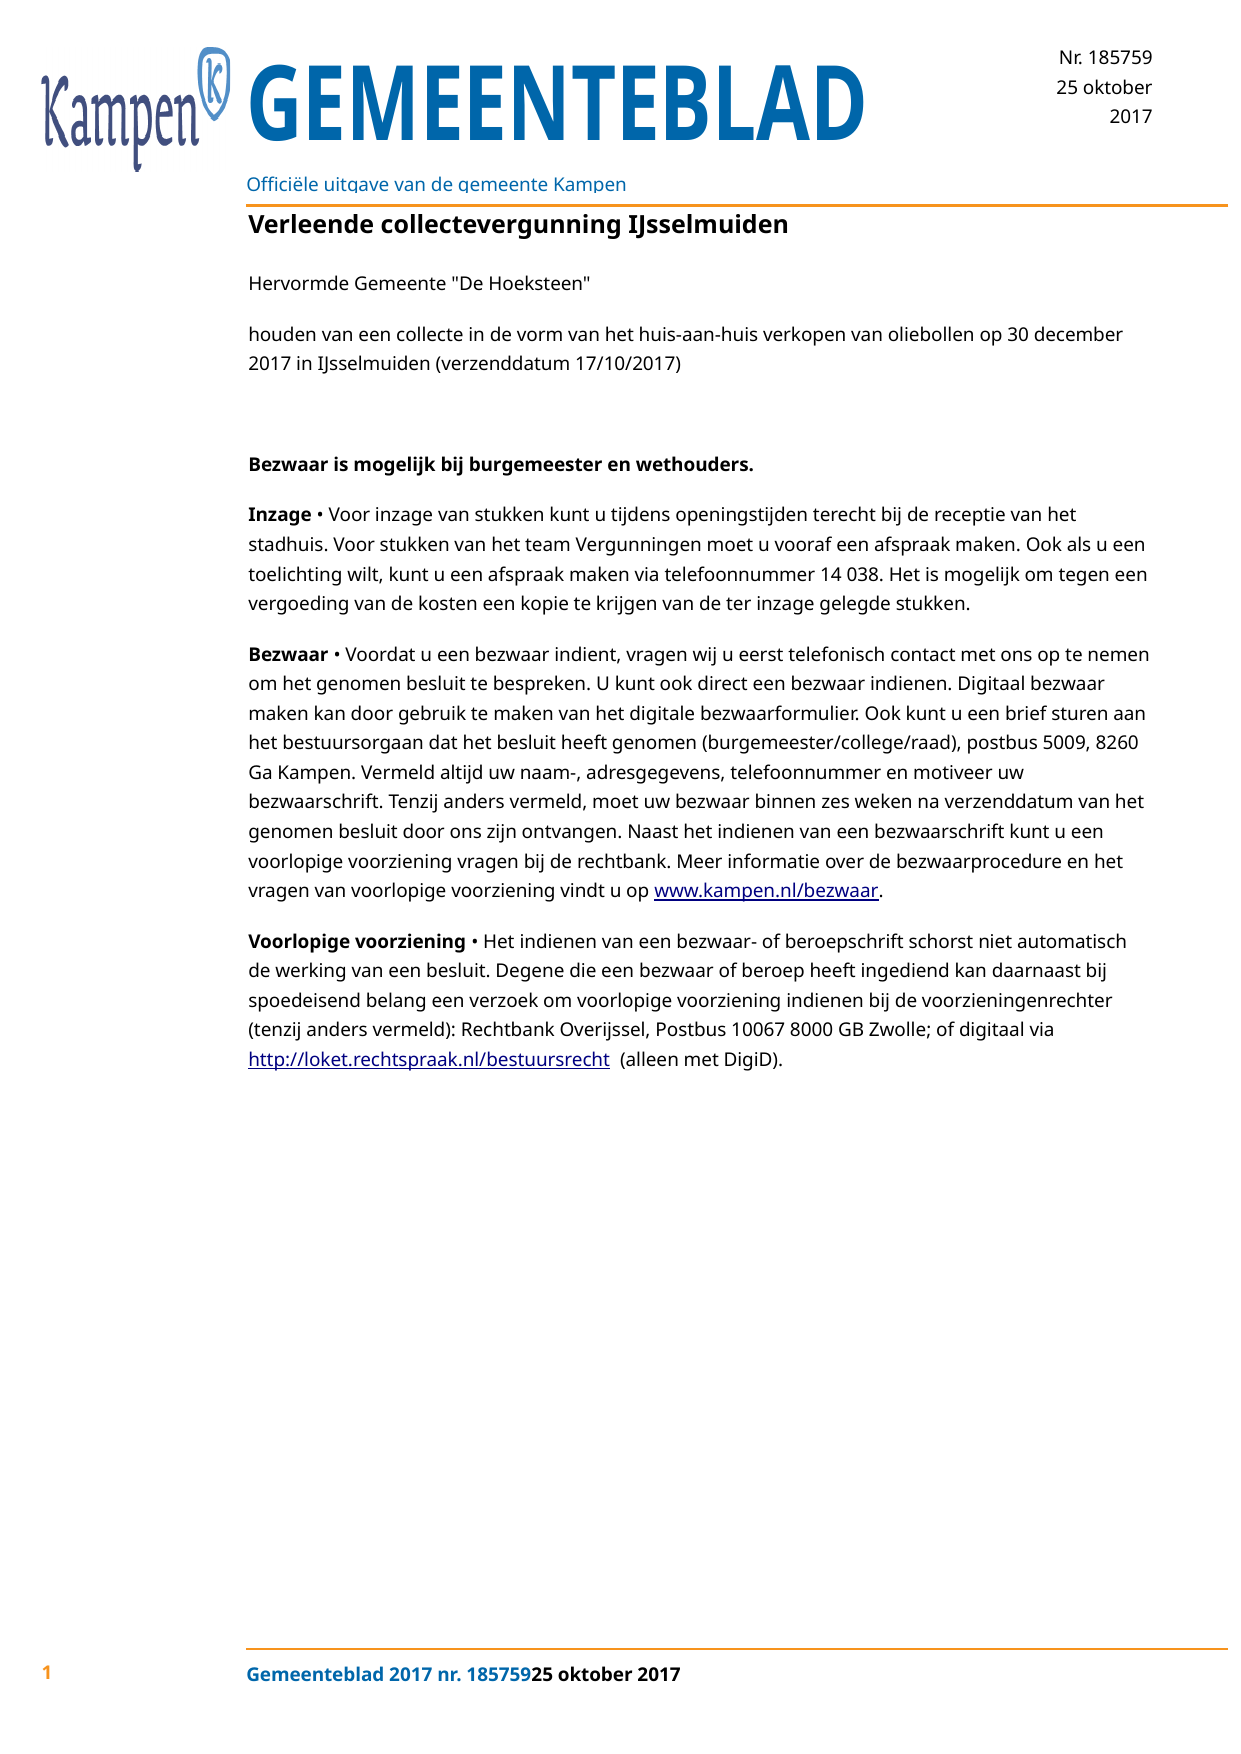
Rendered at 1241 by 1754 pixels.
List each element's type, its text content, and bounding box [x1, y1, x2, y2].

text Voorlopige voorziening • Het indienen van een bezwaar- of beroepschrift schorst niet automatisch de werking van een besluit. Degene die een bezwaar of beroep heeft ingediend kan daarnaast bij spoedeisend belang een verzoek om voorlopige voorziening indienen bij de voorzieningenrechter (tenzij anders vermeld): Rechtbank Overijssel, Postbus 10067 8000 GB Zwolle; of digitaal via http://loket.rechtspraak.nl/bestuursrecht (alleen met DigiD). [248, 928, 1152, 1072]
text houden van een collecte in de vorm van het huis-aan-huis verkopen van oliebollen op 30 december 2017 in IJsselmuiden (verzenddatum 17/10/2017) [248, 321, 1152, 376]
text Hervormde Gemeente "De Hoeksteen" [248, 270, 1152, 296]
picture [41, 47, 231, 172]
text Bezwaar is mogelijk bij burgemeester en wethouders. [248, 451, 1152, 477]
text Inzage • Voor inzage van stukken kunt u tijdens openingstijden terecht bij de receptie van het stadhuis. Voor stukken van het team Vergunningen moet u vooraf een afspraak maken. Ook als u een toelichting wilt, kunt u een afspraak maken via telefoonnummer 14 038. Het is mogelijk om tegen een vergoeding van de kosten een kopie te krijgen van de ter inzage gelegde stukken. [248, 502, 1152, 616]
text Verleende collectevergunning IJsselmuiden [248, 207, 1152, 241]
text Bezwaar • Voordat u een bezwaar indient, vragen wij u eerst telefonisch contact met ons op te nemen om het genomen besluit te bespreken. U kunt ook direct een bezwaar indienen. Digitaal bezwaar maken kan door gebruik te maken van het digitale bezwaarformulier. Ook kunt u een brief sturen aan het bestuursorgaan dat het besluit heeft genomen (burgemeester/college/raad), postbus 5009, 8260 Ga Kampen. Vermeld altijd uw naam-, adresgegevens, telefoonnummer en motiveer uw bezwaarschrift. Tenzij anders vermeld, moet uw bezwaar binnen zes weken na verzenddatum van het genomen besluit door ons zijn ontvangen. Naast het indienen van een bezwaarschrift kunt u een voorlopige voorziening vragen bij de rechtbank. Meer informatie over de bezwaarprocedure en het vragen van voorlopige voorziening vindt u op www.kampen.nl/bezwaar. [248, 641, 1152, 903]
